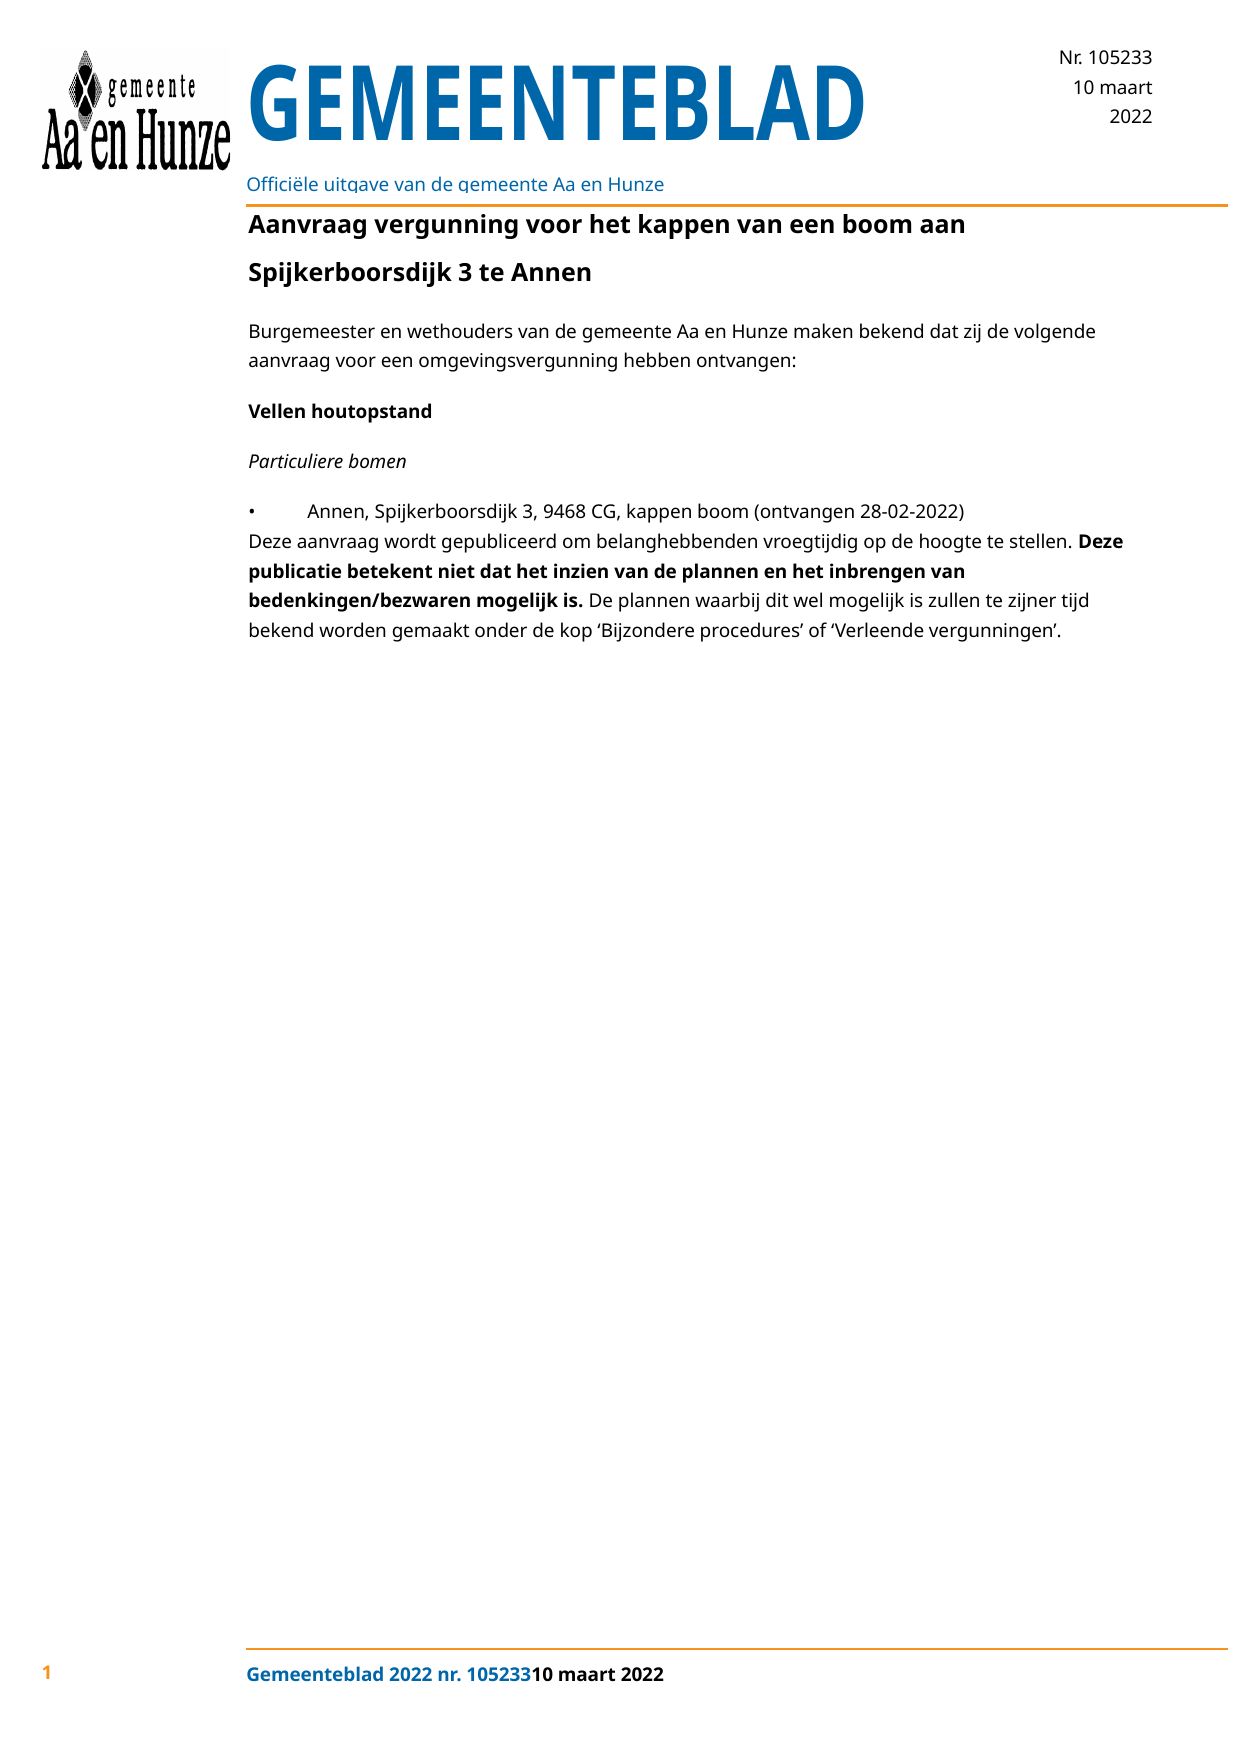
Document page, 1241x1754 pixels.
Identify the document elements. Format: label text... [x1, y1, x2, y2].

text Vellen houtopstand [248, 398, 1152, 424]
text Aanvraag vergunning voor het kappen van een boom aan Spijkerboorsdijk 3 te Annen [248, 207, 1152, 288]
text Particuliere bomen [248, 448, 1152, 474]
picture [41, 47, 231, 172]
text Burgemeester en wethouders van de gemeente Aa en Hunze maken bekend dat zij de volgende aanvraag voor een omgevingsvergunning hebben ontvangen: [248, 318, 1152, 373]
text Deze aanvraag wordt gepubliceerd om belanghebbenden vroegtijdig op de hoogte te stellen. Deze publicatie betekent niet dat het inzien van de plannen en het inbrengen van bedenkingen/bezwaren mogelijk is. De plannen waarbij dit wel mogelijk is zullen te zijner tijd bekend worden gemaakt onder de kop ‘Bijzondere procedures’ of ‘Verleende vergunningen’. [248, 528, 1152, 643]
list Annen, Spijkerboorsdijk 3, 9468 CG, kappen boom (ontvangen 28-02-2022) [248, 499, 1152, 524]
